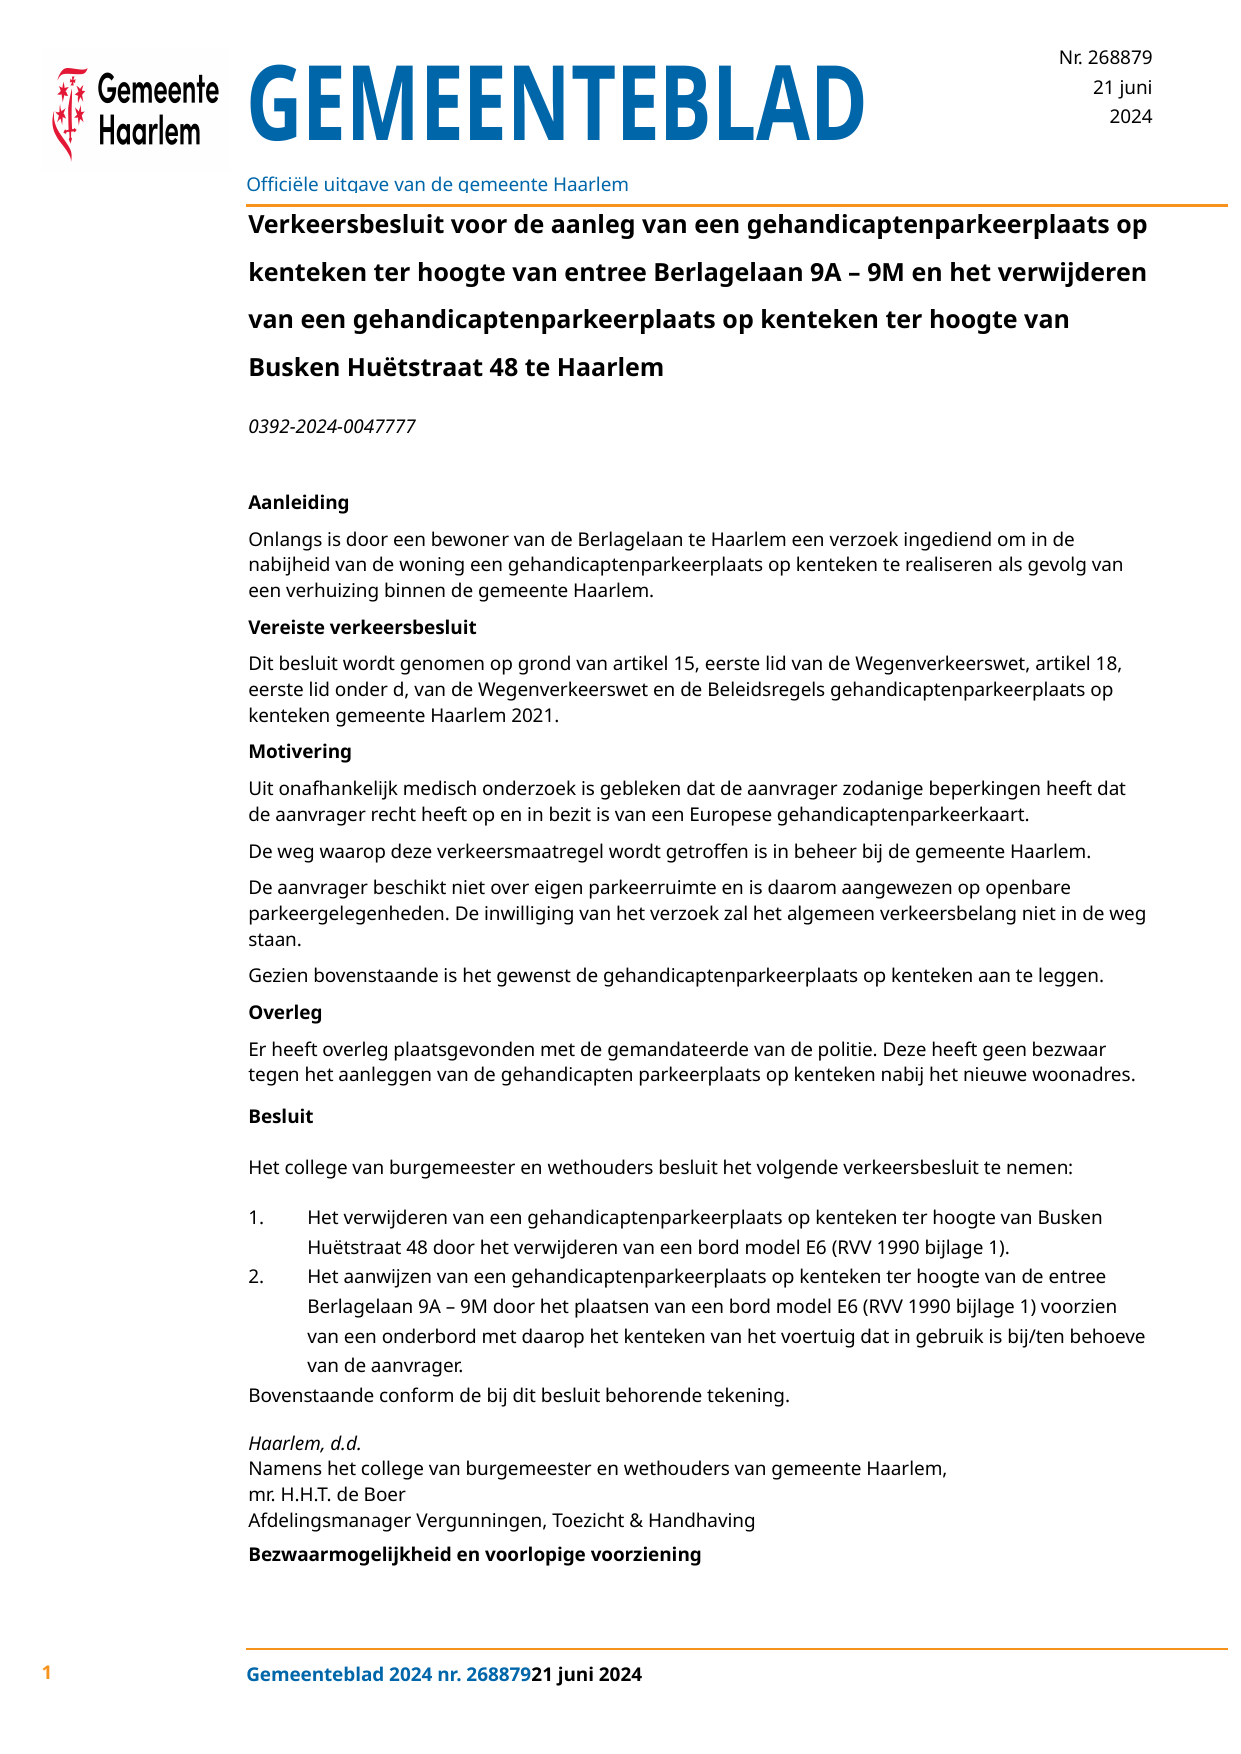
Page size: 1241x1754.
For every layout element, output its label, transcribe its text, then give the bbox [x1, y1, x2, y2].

picture [41, 47, 231, 172]
text Vereiste verkeersbesluit [248, 614, 1152, 640]
text Bezwaarmogelijkheid en voorlopige voorziening [248, 1546, 1152, 1566]
text Besluit [248, 1104, 1152, 1129]
text Verkeersbesluit voor de aanleg van een gehandicaptenparkeerplaats op kenteken ter hoogte van entree Berlagelaan 9A – 9M en het verwijderen van een gehandicaptenparkeerplaats op kenteken ter hoogte van Busken Huëtstraat 48 te Haarlem [248, 207, 1152, 384]
text Er heeft overleg plaatsgevonden met de gemandateerde van de politie. Deze heeft geen bezwaar tegen het aanleggen van de gehandicapten parkeerplaats op kenteken nabij het nieuwe woonadres. [248, 1036, 1152, 1087]
text Gezien bovenstaande is het gewenst de gehandicaptenparkeerplaats op kenteken aan te leggen. [248, 963, 1152, 988]
list Het verwijderen van een gehandicaptenparkeerplaats op kenteken ter hoogte van Busken Huëtstraat 48 door het verwijderen van een bord model E6 (RVV 1990 bijlage 1). [248, 1204, 1152, 1260]
text Het college van burgemeester en wethouders besluit het volgende verkeersbesluit te nemen: [248, 1154, 1152, 1180]
text mr. H.H.T. de Boer [248, 1481, 1152, 1507]
text De aanvrager beschikt niet over eigen parkeerruimte en is daarom aangewezen op openbare parkeergelegenheden. De inwilliging van het verzoek zal het algemeen verkeersbelang niet in de weg staan. [248, 874, 1152, 952]
text 0392-2024-0047777 [248, 413, 1152, 439]
text Aanleiding [248, 489, 1152, 515]
text Dit besluit wordt genomen op grond van artikel 15, eerste lid van de Wegenverkeerswet, artikel 18, eerste lid onder d, van de Wegenverkeerswet en de Beleidsregels gehandicaptenparkeerplaats op kenteken gemeente Haarlem 2021. [248, 651, 1152, 728]
text Uit onafhankelijk medisch onderzoek is gebleken dat de aanvrager zodanige beperkingen heeft dat de aanvrager recht heeft op en in bezit is van een Europese gehandicaptenparkeerkaart. [248, 775, 1152, 827]
text Motivering [248, 739, 1152, 764]
text Onlangs is door een bewoner van de Berlagelaan te Haarlem een verzoek ingediend om in de nabijheid van de woning een gehandicaptenparkeerplaats op kenteken te realiseren als gevolg van een verhuizing binnen de gemeente Haarlem. [248, 526, 1152, 603]
text Bovenstaande conform de bij dit besluit behorende tekening. [248, 1382, 1152, 1408]
text Afdelingsmanager Vergunningen, Toezicht & Handhaving [248, 1507, 1152, 1533]
text Haarlem, d.d. [248, 1430, 1152, 1456]
list Het aanwijzen van een gehandicaptenparkeerplaats op kenteken ter hoogte van de entree Berlagelaan 9A – 9M door het plaatsen van een bord model E6 (RVV 1990 bijlage 1) voorzien van een onderbord met daarop het kenteken van het voertuig dat in gebruik is bij/ten behoeve van de aanvrager. [248, 1264, 1152, 1378]
text Namens het college van burgemeester en wethouders van gemeente Haarlem, [248, 1456, 1152, 1481]
text De weg waarop deze verkeersmaatregel wordt getroffen is in beheer bij de gemeente Haarlem. [248, 838, 1152, 863]
text Overleg [248, 999, 1152, 1025]
